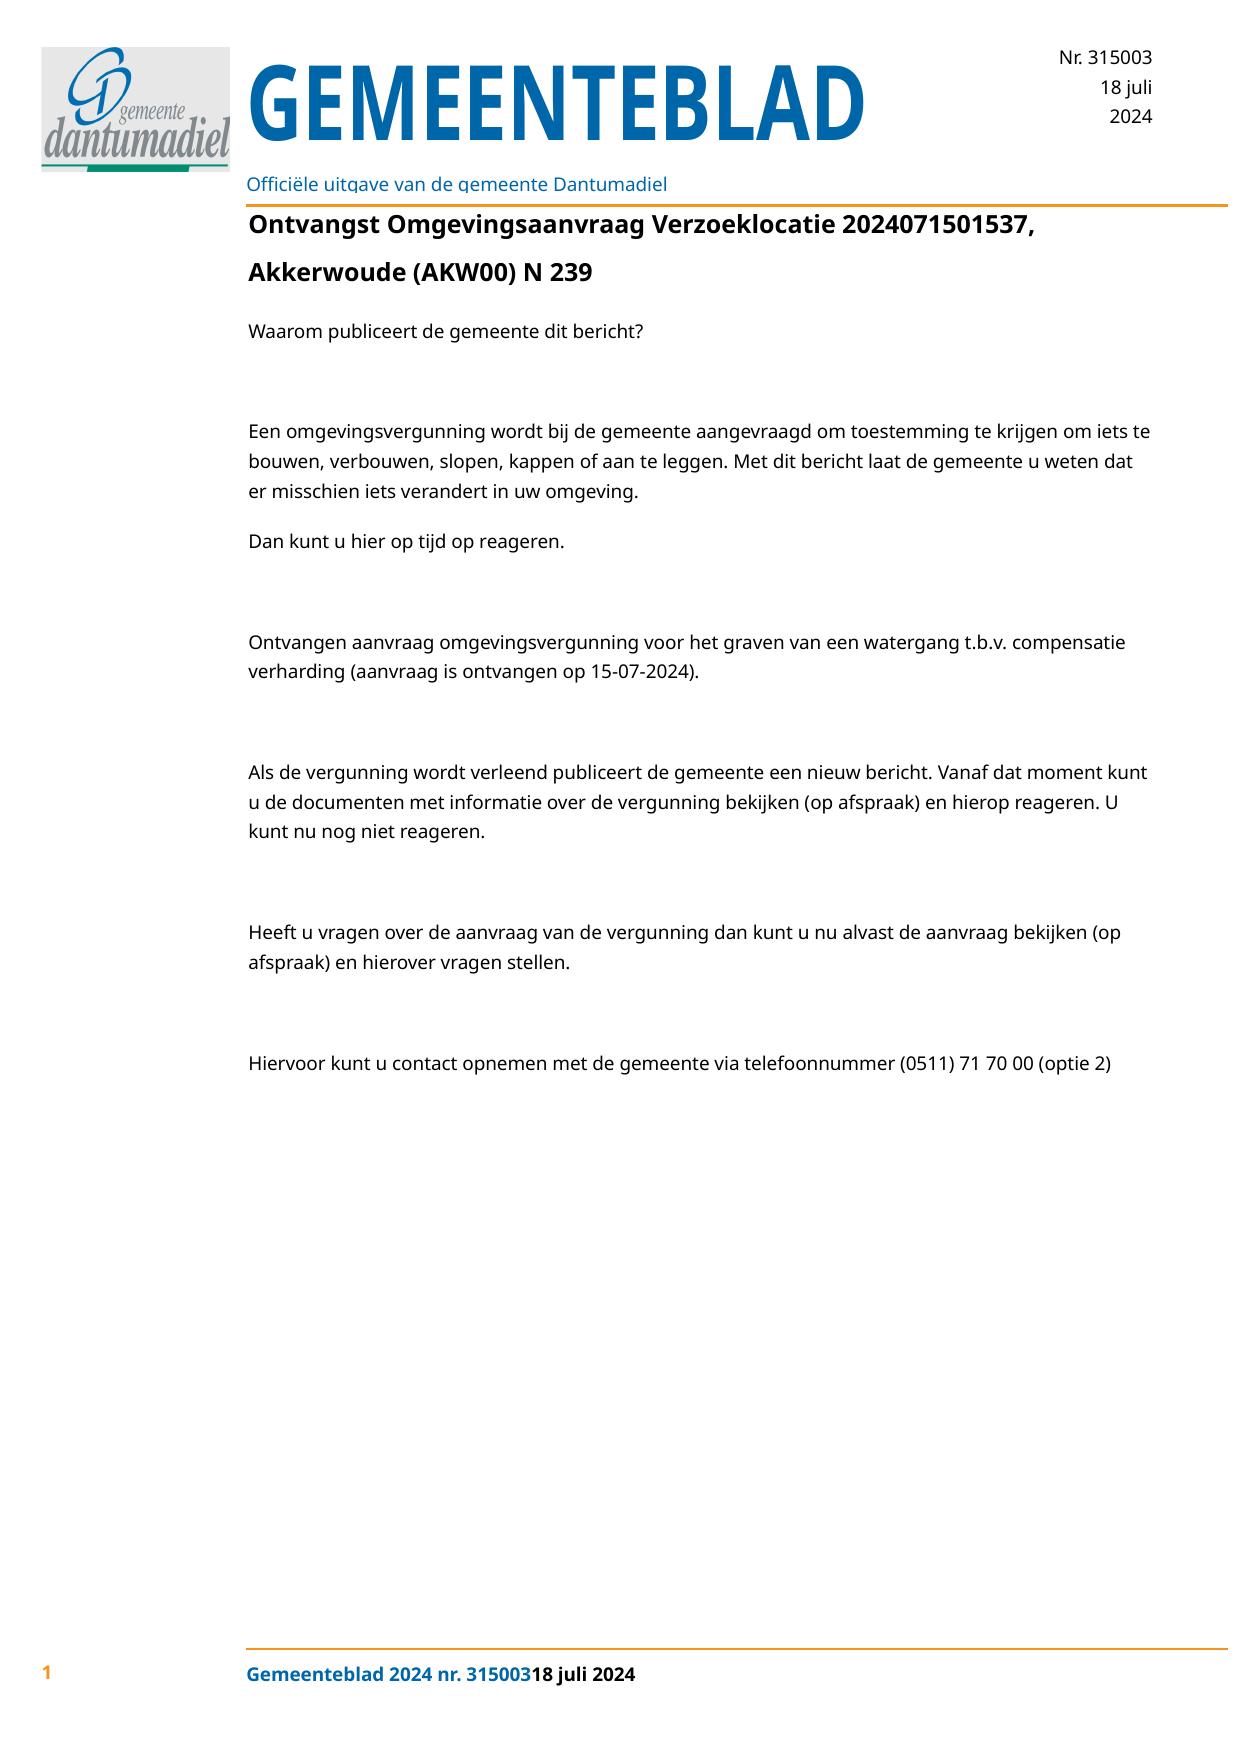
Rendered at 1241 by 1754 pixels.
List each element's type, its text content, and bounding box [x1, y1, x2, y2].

text Dan kunt u hier op tijd op reageren. [248, 528, 1152, 554]
text Als de vergunning wordt verleend publiceert de gemeente een nieuw bericht. Vanaf dat moment kunt u de documenten met informatie over de vergunning bekijken (op afspraak) en hierop reageren. U kunt nu nog niet reageren. [248, 759, 1152, 844]
text Ontvangst Omgevingsaanvraag Verzoeklocatie 2024071501537, Akkerwoude (AKW00) N 239 [248, 207, 1152, 288]
text Hiervoor kunt u contact opnemen met de gemeente via telefoonnummer (0511) 71 70 00 (optie 2) [248, 1050, 1152, 1076]
picture [41, 47, 231, 172]
text Heeft u vragen over de aanvraag van de vergunning dan kunt u nu alvast de aanvraag bekijken (op afspraak) en hierover vragen stellen. [248, 919, 1152, 975]
text Waarom publiceert de gemeente dit bericht? [248, 318, 1152, 344]
text Een omgevingsvergunning wordt bij de gemeente aangevraagd om toestemming te krijgen om iets te bouwen, verbouwen, slopen, kappen of aan te leggen. Met dit bericht laat de gemeente u weten dat er misschien iets verandert in uw omgeving. [248, 419, 1152, 504]
text Ontvangen aanvraag omgevingsvergunning voor het graven van een watergang t.b.v. compensatie verharding (aanvraag is ontvangen op 15-07-2024). [248, 629, 1152, 684]
